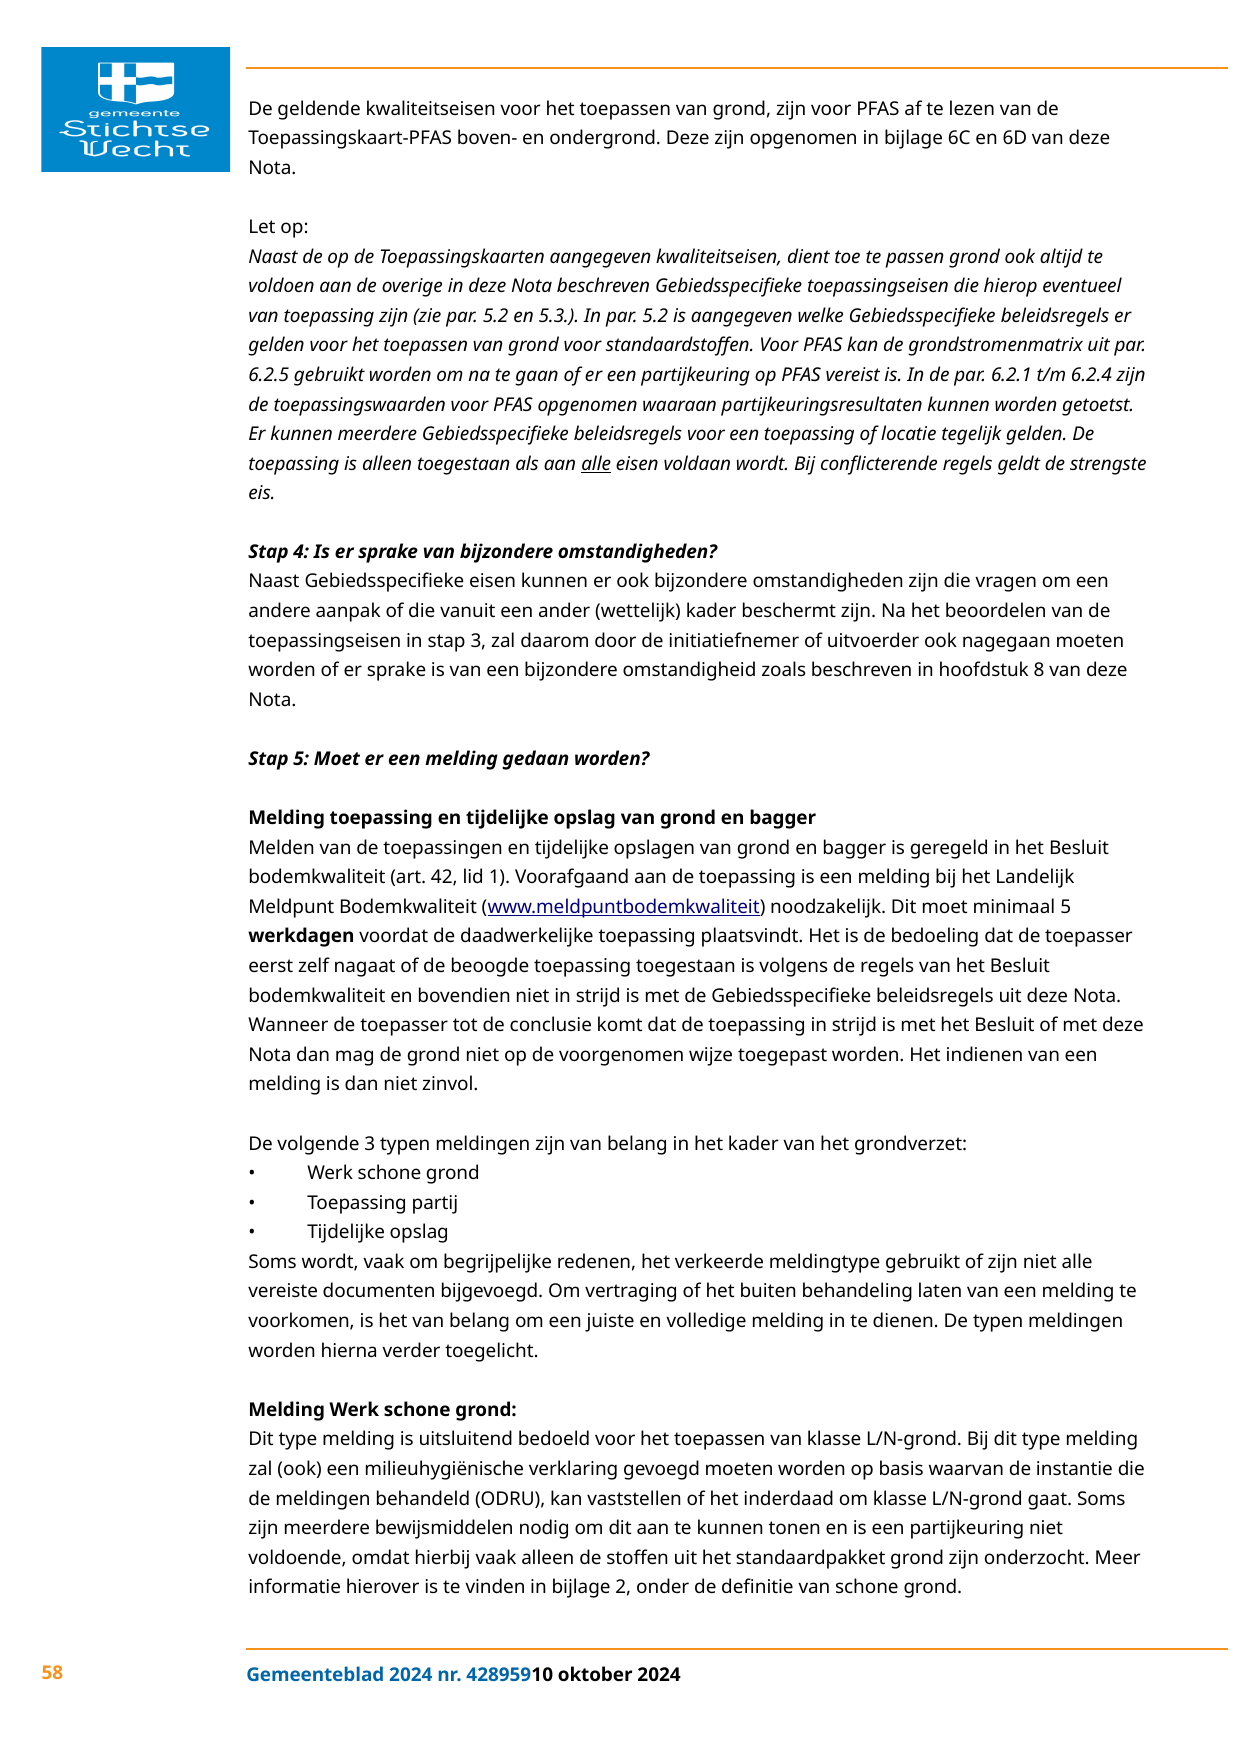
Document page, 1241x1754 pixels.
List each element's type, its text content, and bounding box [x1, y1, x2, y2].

text Soms wordt, vaak om begrijpelijke redenen, het verkeerde meldingtype gebruikt of zijn niet alle vereiste documenten bijgevoegd. Om vertraging of het buiten behandeling laten van een melding te voorkomen, is het van belang om een juiste en volledige melding in te dienen. De typen meldingen worden hierna verder toegelicht. [248, 1248, 1152, 1362]
text Melding Werk schone grond: [248, 1396, 1152, 1422]
picture [99, 63, 135, 101]
text Stap 5: Moet er een melding gedaan worden? [248, 745, 1152, 771]
text De volgende 3 typen meldingen zijn van belang in het kader van het grondverzet: [248, 1130, 1152, 1155]
list Werk schone grond [248, 1159, 1152, 1185]
picture [137, 63, 174, 103]
text Stap 4: Is er sprake van bijzondere omstandigheden? [248, 538, 1152, 564]
text Melding toepassing en tijdelijke opslag van grond en bagger [248, 804, 1152, 830]
list Toepassing partij [248, 1189, 1152, 1214]
table_header Let op: Naast de op de Toepassingskaarten aangegeven kwaliteitseisen, dient toe te passen grond ook altijd te voldoen aan de overige in deze Nota beschreven Gebiedsspecifieke toepassingseisen die hierop eventueel van toepassing zijn (zie par. 5.2 en 5.3.). In par. 5.2 is aangegeven welke Gebiedsspecifieke beleidsregels er gelden voor het toepassen van grond voor standaardstoffen. Voor PFAS kan de grondstromenmatrix uit par. 6.2.5 gebruikt worden om na te gaan of er een partijkeuring op PFAS vereist is. In de par. 6.2.1 t/m 6.2.4 zijn de toepassingswaarden voor PFAS opgenomen waaraan partijkeuringsresultaten kunnen worden getoetst. Er kunnen meerdere Gebiedsspecifieke beleidsregels voor een toepassing of locatie tegelijk gelden. De toepassing is alleen toegestaan als aan alle eisen voldaan wordt. Bij conflicterende regels geldt de strengste eis. [248, 213, 1152, 505]
text Melden van de toepassingen en tijdelijke opslagen van grond en bagger is geregeld in het Besluit bodemkwaliteit (art. 42, lid 1). Voorafgaand aan de toepassing is een melding bij het Landelijk Meldpunt Bodemkwaliteit (www.meldpuntbodemkwaliteit) noodzakelijk. Dit moet minimaal 5 werkdagen voordat de daadwerkelijke toepassing plaatsvindt. Het is de bedoeling dat de toepasser eerst zelf nagaat of de beoogde toepassing toegestaan is volgens de regels van het Besluit bodemkwaliteit en bovendien niet in strijd is met de Gebiedsspecifieke beleidsregels uit deze Nota. Wanneer de toepasser tot de conclusie komt dat de toepassing in strijd is met het Besluit of met deze Nota dan mag de grond niet op de voorgenomen wijze toegepast worden. Het indienen van een melding is dan niet zinvol. [248, 834, 1152, 1096]
text Dit type melding is uitsluitend bedoeld voor het toepassen van klasse L/N-grond. Bij dit type melding zal (ook) een milieuhygiënische verklaring gevoegd moeten worden op basis waarvan de instantie die de meldingen behandeld (ODRU), kan vaststellen of het inderdaad om klasse L/N-grond gaat. Soms zijn meerdere bewijsmiddelen nodig om dit aan te kunnen tonen en is een partijkeuring niet voldoende, omdat hierbij vaak alleen de stoffen uit het standaardpakket grond zijn onderzocht. Meer informatie hierover is te vinden in bijlage 2, onder de definitie van schone grond. [248, 1426, 1152, 1599]
text De geldende kwaliteitseisen voor het toepassen van grond, zijn voor PFAS af te lezen van de Toepassingskaart-PFAS boven- en ondergrond. Deze zijn opgenomen in bijlage 6C en 6D van deze Nota. [248, 95, 1152, 180]
list Tijdelijke opslag [248, 1218, 1152, 1244]
text Naast Gebiedsspecifieke eisen kunnen er ook bijzondere omstandigheden zijn die vragen om een andere aanpak of die vanuit een ander (wettelijk) kader beschermt zijn. Na het beoordelen van de toepassingseisen in stap 3, zal daarom door de initiatiefnemer of uitvoerder ook nagegaan moeten worden of er sprake is van een bijzondere omstandigheid zoals beschreven in hoofdstuk 8 van deze Nota. [248, 568, 1152, 712]
